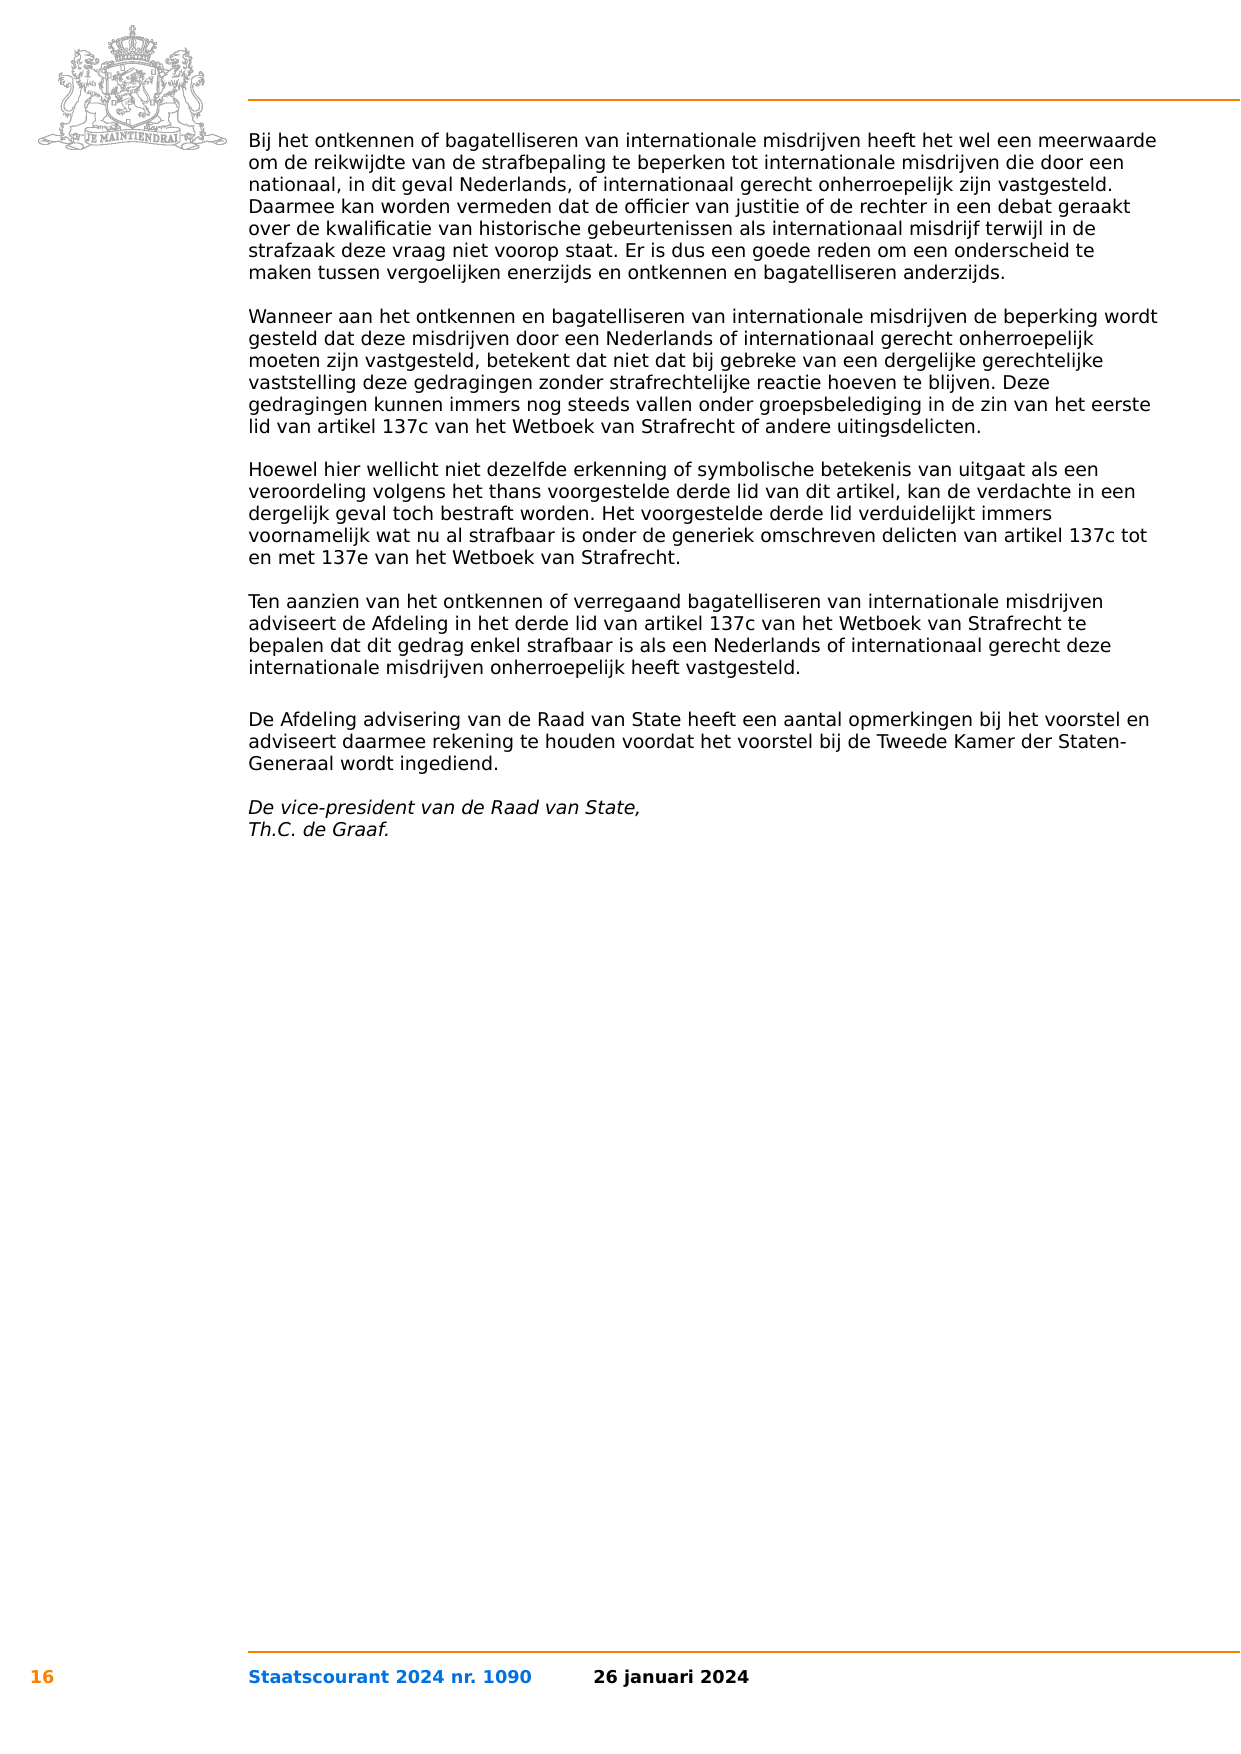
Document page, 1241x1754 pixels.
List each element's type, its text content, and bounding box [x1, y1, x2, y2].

text De vice-president van de Raad van State, Th.C. de Graaf. [248, 797, 1163, 841]
picture [38, 25, 227, 150]
text Bij het ontkennen of bagatelliseren van internationale misdrijven heeft het wel een meerwaarde om de reikwijdte van de strafbepaling te beperken tot internationale misdrijven die door een nationaal, in dit geval Nederlands, of internationaal gerecht onherroepelijk zijn vastgesteld. Daarmee kan worden vermeden dat de officier van justitie of de rechter in een debat geraakt over de kwalificatie van historische gebeurtenissen als internationaal misdrijf terwijl in de strafzaak deze vraag niet voorop staat. Er is dus een goede reden om een onderscheid te maken tussen vergoelijken enerzijds en ontkennen en bagatelliseren anderzijds. [248, 130, 1163, 284]
text De Afdeling advisering van de Raad van State heeft een aantal opmerkingen bij het voorstel en adviseert daarmee rekening te houden voordat het voorstel bij de Tweede Kamer der Staten-Generaal wordt ingediend. [248, 709, 1163, 775]
text Hoewel hier wellicht niet dezelfde erkenning of symbolische betekenis van uitgaat als een veroordeling volgens het thans voorgestelde derde lid van dit artikel, kan de verdachte in een dergelijk geval toch bestraft worden. Het voorgestelde derde lid verduidelijkt immers voornamelijk wat nu al strafbaar is onder de generiek omschreven delicten van artikel 137c tot en met 137e van het Wetboek van Strafrecht. [248, 459, 1163, 569]
text Wanneer aan het ontkennen en bagatelliseren van internationale misdrijven de beperking wordt gesteld dat deze misdrijven door een Nederlands of internationaal gerecht onherroepelijk moeten zijn vastgesteld, betekent dat niet dat bij gebreke van een dergelijke gerechtelijke vaststelling deze gedragingen zonder strafrechtelijke reactie hoeven te blijven. Deze gedragingen kunnen immers nog steeds vallen onder groepsbelediging in de zin van het eerste lid van artikel 137c van het Wetboek van Strafrecht of andere uitingsdelicten. [248, 306, 1163, 437]
text Ten aanzien van het ontkennen of verregaand bagatelliseren van internationale misdrijven adviseert de Afdeling in het derde lid van artikel 137c van het Wetboek van Strafrecht te bepalen dat dit gedrag enkel strafbaar is als een Nederlands of internationaal gerecht deze internationale misdrijven onherroepelijk heeft vastgesteld. [248, 591, 1163, 679]
